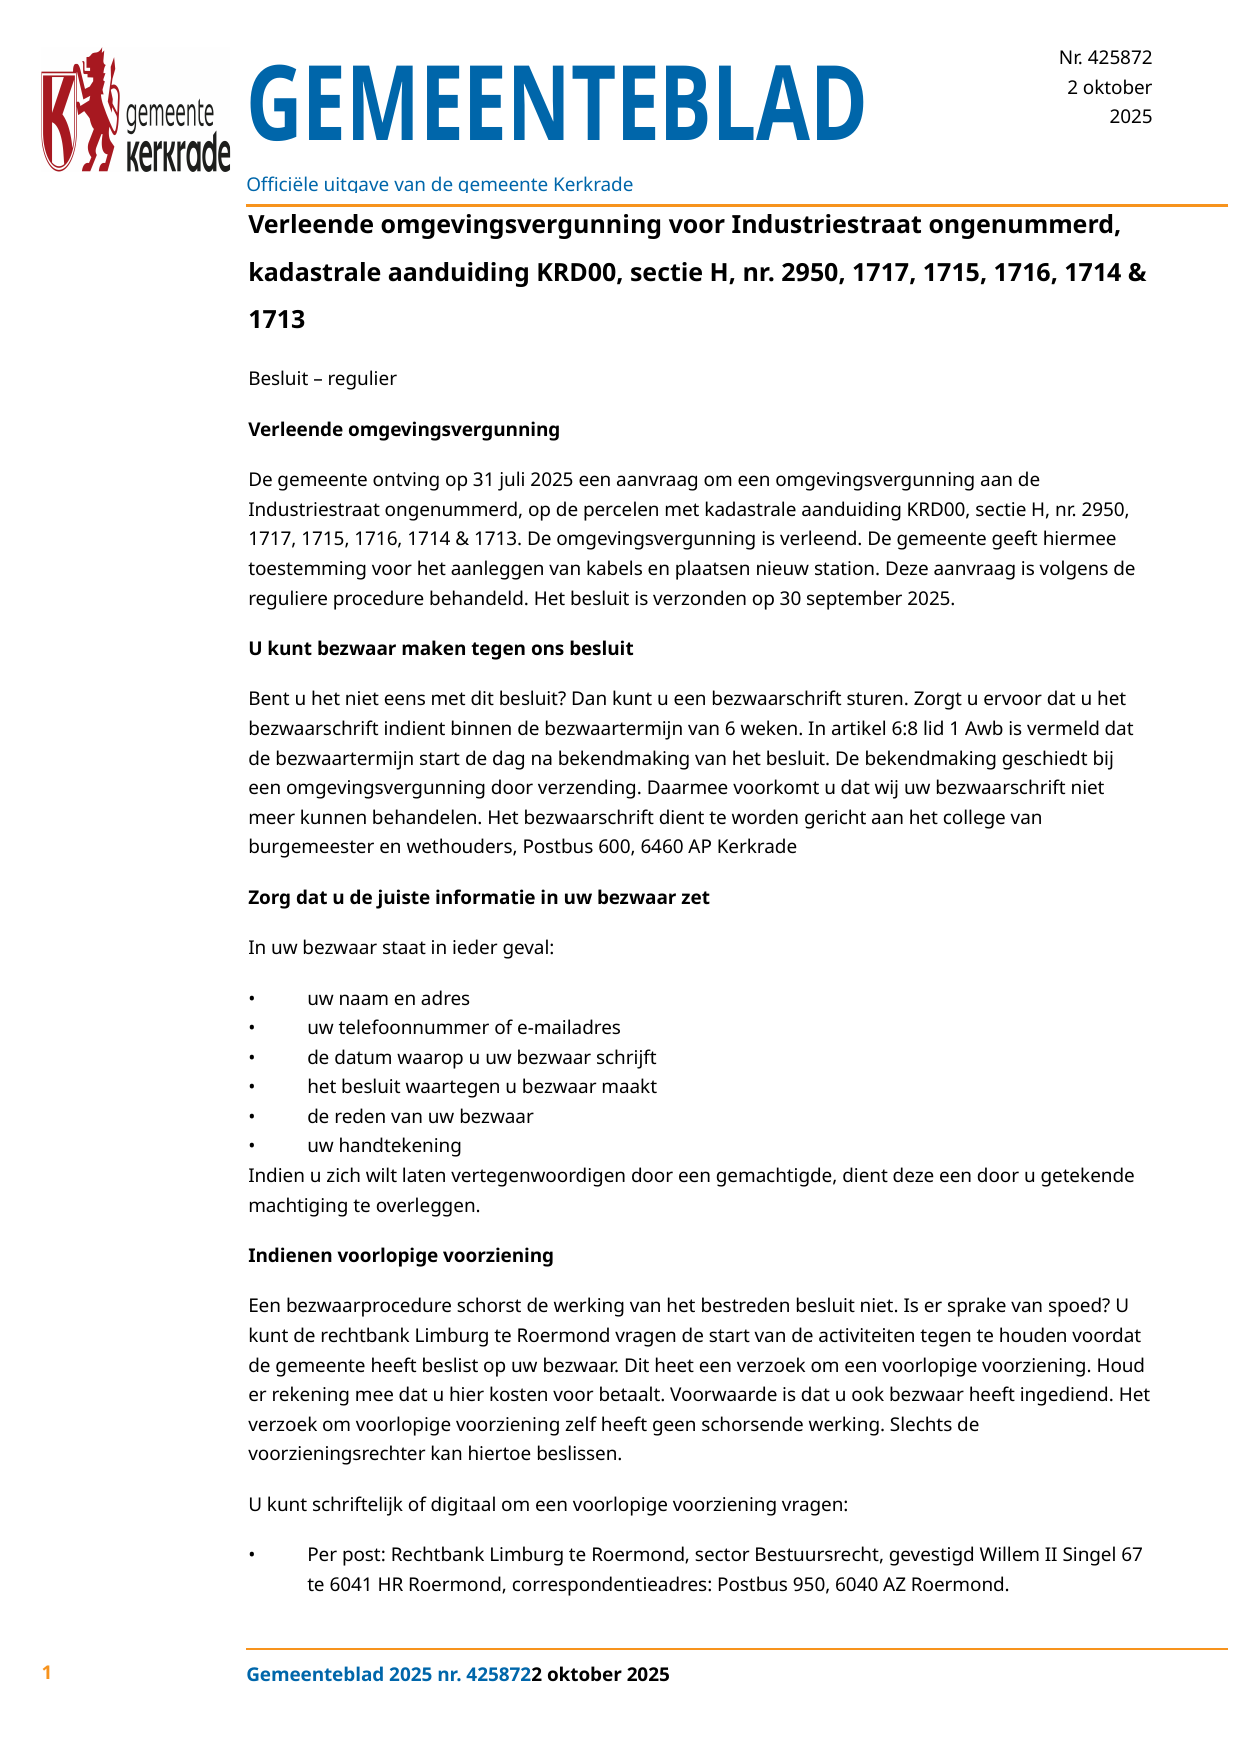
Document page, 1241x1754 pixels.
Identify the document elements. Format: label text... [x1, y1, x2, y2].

list uw naam en adres [248, 985, 1152, 1010]
list de datum waarop u uw bezwaar schrijft [248, 1044, 1152, 1069]
text Een bezwaarprocedure schorst de werking van het bestreden besluit niet. Is er sprake van spoed? U kunt de rechtbank Limburg te Roermond vragen de start van de activiteiten tegen te houden voordat de gemeente heeft beslist op uw bezwaar. Dit heet een verzoek om een voorlopige voorziening. Houd er rekening mee dat u hier kosten voor betaalt. Voorwaarde is dat u ook bezwaar heeft ingediend. Het verzoek om voorlopige voorziening zelf heeft geen schorsende werking. Slechts de voorzieningsrechter kan hiertoe beslissen. [248, 1293, 1152, 1466]
text Bent u het niet eens met dit besluit? Dan kunt u een bezwaarschrift sturen. Zorgt u ervoor dat u het bezwaarschrift indient binnen de bezwaartermijn van 6 weken. In artikel 6:8 lid 1 Awb is vermeld dat de bezwaartermijn start de dag na bekendmaking van het besluit. De bekendmaking geschiedt bij een omgevingsvergunning door verzending. Daarmee voorkomt u dat wij uw bezwaarschrift niet meer kunnen behandelen. Het bezwaarschrift dient te worden gericht aan het college van burgemeester en wethouders, Postbus 600, 6460 AP Kerkrade [248, 686, 1152, 859]
text Verleende omgevingsvergunning [248, 416, 1152, 442]
text U kunt bezwaar maken tegen ons besluit [248, 635, 1152, 661]
text Besluit – regulier [248, 366, 1152, 391]
text Verleende omgevingsvergunning voor Industriestraat ongenummerd, kadastrale aanduiding KRD00, sectie H, nr. 2950, 1717, 1715, 1716, 1714 & 1713 [248, 207, 1152, 336]
list het besluit waartegen u bezwaar maakt [248, 1073, 1152, 1099]
list uw telefoonnummer of e-mailadres [248, 1014, 1152, 1040]
text Indienen voorlopige voorziening [248, 1242, 1152, 1268]
text Zorg dat u de juiste informatie in uw bezwaar zet [248, 884, 1152, 909]
picture [41, 47, 231, 172]
text In uw bezwaar staat in ieder geval: [248, 934, 1152, 960]
text De gemeente ontving op 31 juli 2025 een aanvraag om een omgevingsvergunning aan de Industriestraat ongenummerd, op de percelen met kadastrale aanduiding KRD00, sectie H, nr. 2950, 1717, 1715, 1716, 1714 & 1713. De omgevingsvergunning is verleend. De gemeente geeft hiermee toestemming voor het aanleggen van kabels en plaatsen nieuw station. Deze aanvraag is volgens de reguliere procedure behandeld. Het besluit is verzonden op 30 september 2025. [248, 466, 1152, 610]
text U kunt schriftelijk of digitaal om een voorlopige voorziening vragen: [248, 1491, 1152, 1517]
text Indien u zich wilt laten vertegenwoordigen door een gemachtigde, dient deze een door u getekende machtiging te overleggen. [248, 1162, 1152, 1217]
list Per post: Rechtbank Limburg te Roermond, sector Bestuursrecht, gevestigd Willem II Singel 67 te 6041 HR Roermond, correspondentieadres: Postbus 950, 6040 AZ Roermond. [248, 1541, 1152, 1597]
list de reden van uw bezwaar [248, 1103, 1152, 1129]
list uw handtekening [248, 1133, 1152, 1158]
